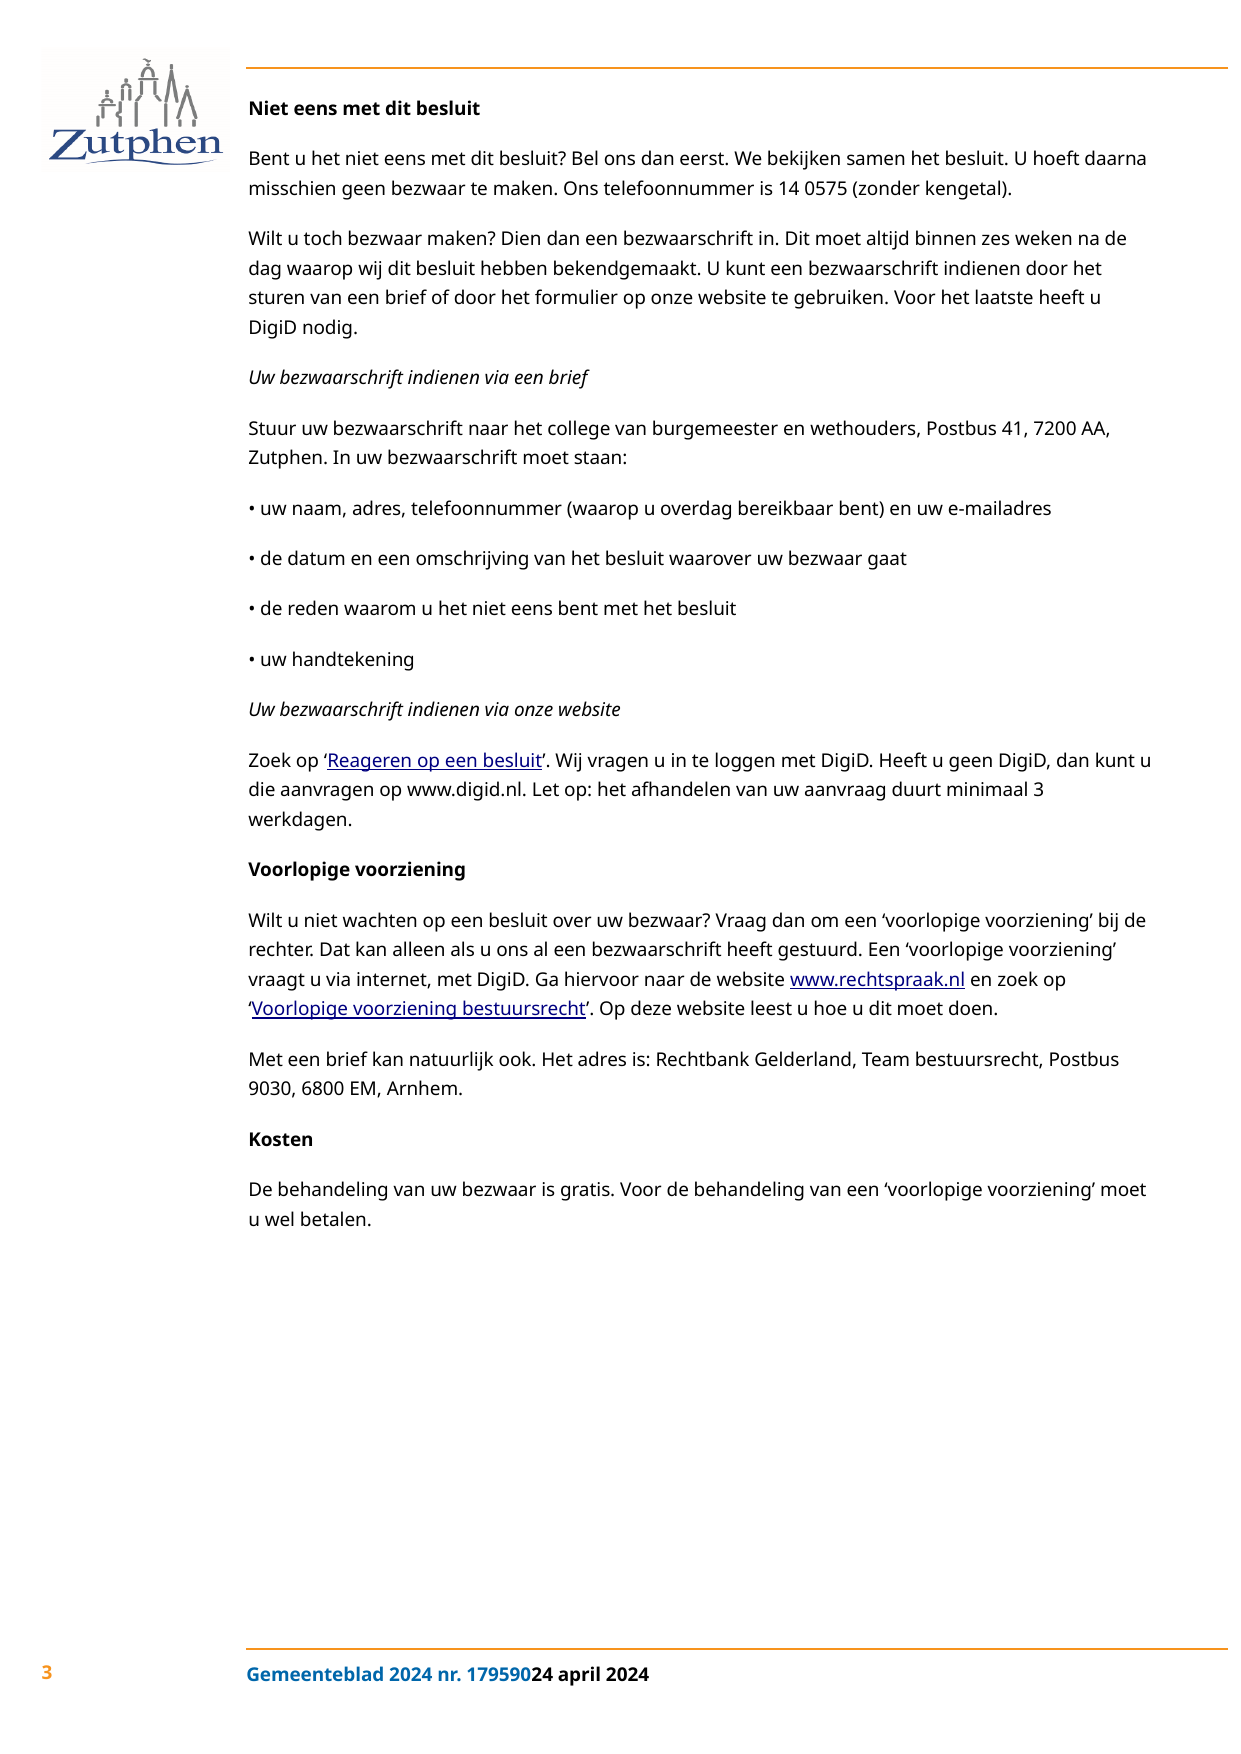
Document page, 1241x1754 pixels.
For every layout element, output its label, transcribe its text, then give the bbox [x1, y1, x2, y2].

text Uw bezwaarschrift indienen via onze website [248, 696, 1152, 722]
text De behandeling van uw bezwaar is gratis. Voor de behandeling van een ‘voorlopige voorziening’ moet u wel betalen. [248, 1176, 1152, 1232]
text • uw naam, adres, telefoonnummer (waarop u overdag bereikbaar bent) en uw e-mailadres [248, 495, 1152, 521]
text Bent u het niet eens met dit besluit? Bel ons dan eerst. We bekijken samen het besluit. U hoeft daarna misschien geen bezwaar te maken. Ons telefoonnummer is 14 0575 (zonder kengetal). [248, 145, 1152, 201]
text Wilt u niet wachten op een besluit over uw bezwaar? Vraag dan om een ‘voorlopige voorziening’ bij de rechter. Dat kan alleen als u ons al een bezwaarschrift heeft gestuurd. Een ‘voorlopige voorziening’ vraagt u via internet, met DigiD. Ga hiervoor naar de website www.rechtspraak.nl en zoek op ‘Voorlopige voorziening bestuursrecht’. Op deze website leest u hoe u dit moet doen. [248, 907, 1152, 1021]
text Uw bezwaarschrift indienen via een brief [248, 364, 1152, 390]
picture [41, 47, 231, 172]
text • de datum en een omschrijving van het besluit waarover uw bezwaar gaat [248, 545, 1152, 571]
text • uw handtekening [248, 646, 1152, 672]
text Kosten [248, 1126, 1152, 1152]
text Wilt u toch bezwaar maken? Dien dan een bezwaarschrift in. Dit moet altijd binnen zes weken na de dag waarop wij dit besluit hebben bekendgemaakt. U kunt een bezwaarschrift indienen door het sturen van een brief of door het formulier op onze website te gebruiken. Voor het laatste heeft u DigiD nodig. [248, 225, 1152, 340]
text Voorlopige voorziening [248, 856, 1152, 882]
text Niet eens met dit besluit [248, 95, 1152, 121]
text Stuur uw bezwaarschrift naar het college van burgemeester en wethouders, Postbus 41, 7200 AA, Zutphen. In uw bezwaarschrift moet staan: [248, 415, 1152, 470]
text • de reden waarom u het niet eens bent met het besluit [248, 596, 1152, 621]
text Zoek op ‘Reageren op een besluit’. Wij vragen u in te loggen met DigiD. Heeft u geen DigiD, dan kunt u die aanvragen op www.digid.nl. Let op: het afhandelen van uw aanvraag duurt minimaal 3 werkdagen. [248, 747, 1152, 832]
text Met een brief kan natuurlijk ook. Het adres is: Rechtbank Gelderland, Team bestuursrecht, Postbus 9030, 6800 EM, Arnhem. [248, 1046, 1152, 1101]
